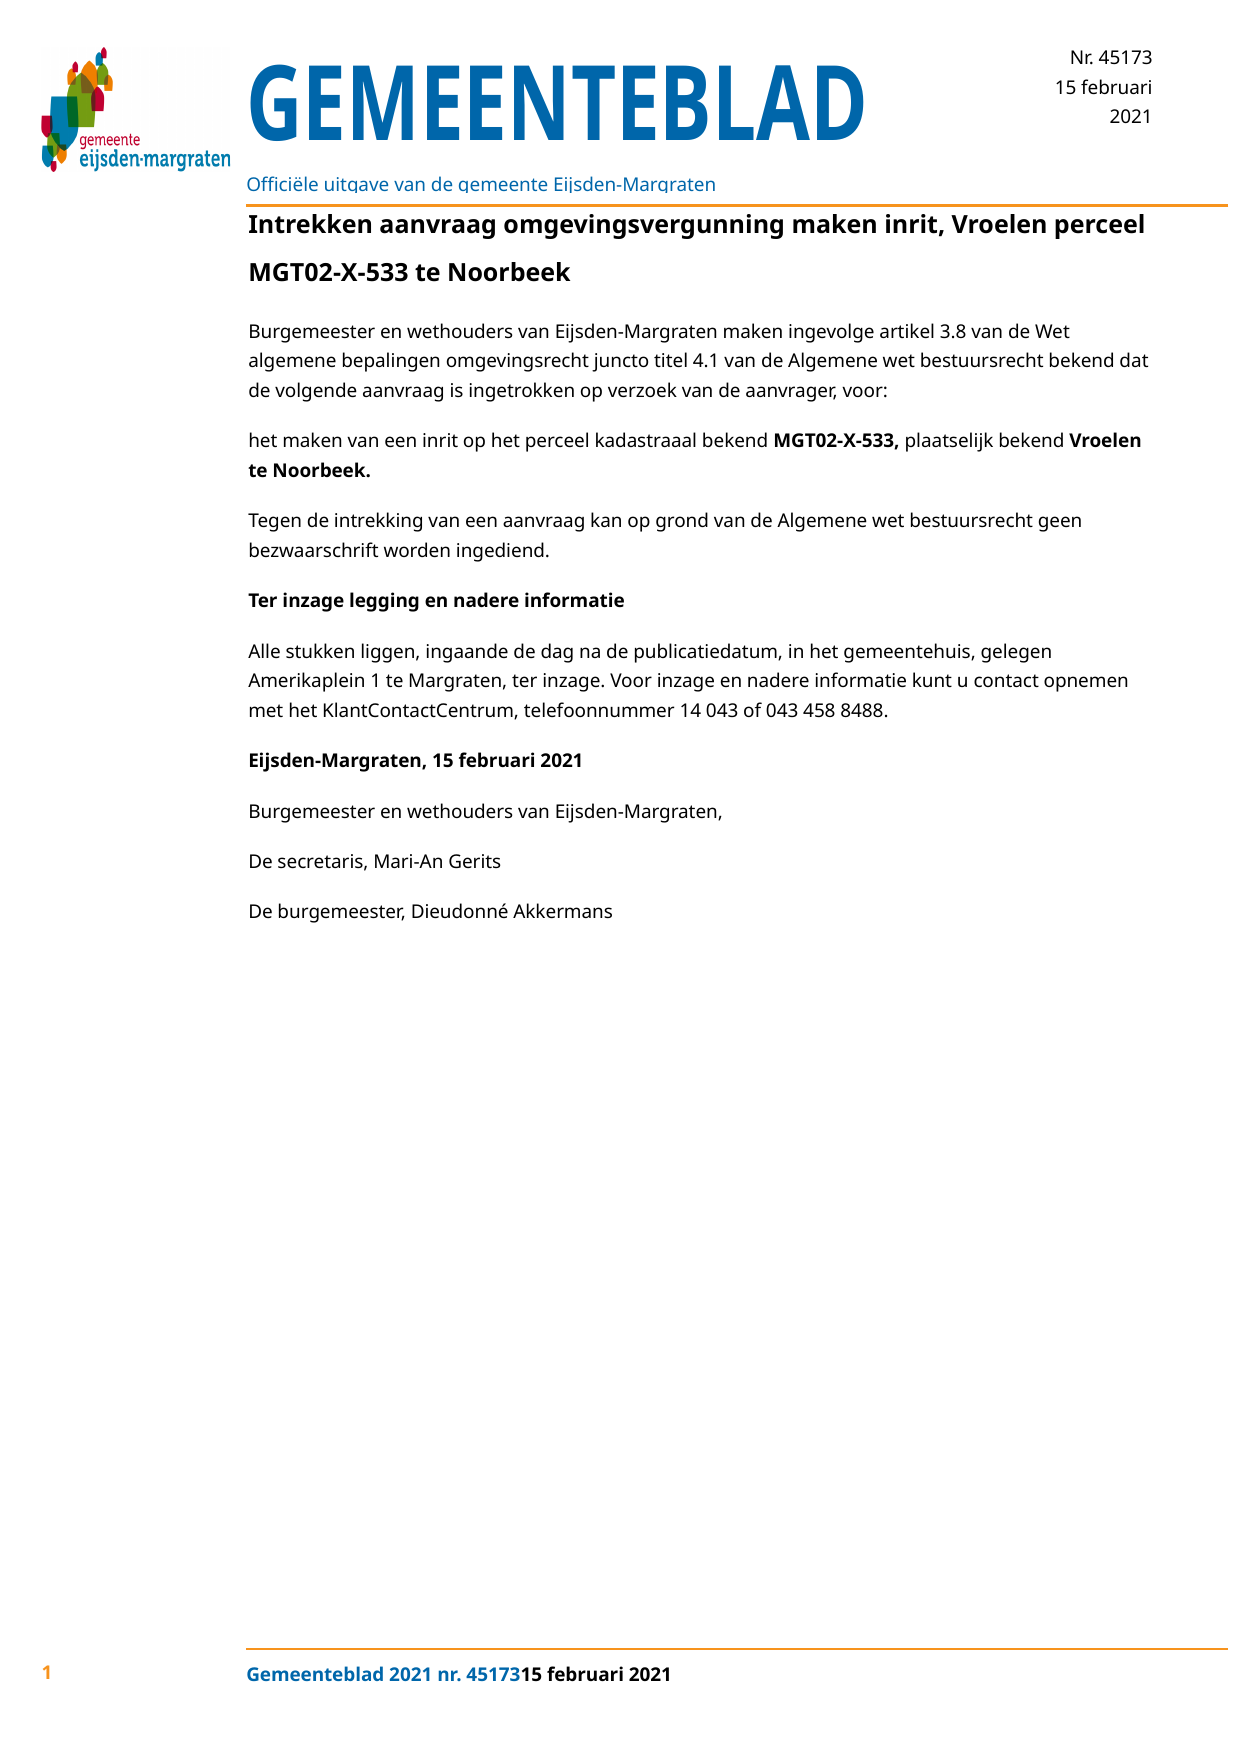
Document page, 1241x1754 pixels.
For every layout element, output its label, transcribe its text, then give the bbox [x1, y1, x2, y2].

text het maken van een inrit op het perceel kadastraaal bekend MGT02-X-533, plaatselijk bekend Vroelen te Noorbeek. [248, 427, 1152, 483]
text Tegen de intrekking van een aanvraag kan op grond van de Algemene wet bestuursrecht geen bezwaarschrift worden ingediend. [248, 507, 1152, 563]
text De secretaris, Mari-An Gerits [248, 848, 1152, 874]
text Alle stukken liggen, ingaande de dag na de publicatiedatum, in het gemeentehuis, gelegen Amerikaplein 1 te Margraten, ter inzage. Voor inzage en nadere informatie kunt u contact opnemen met het KlantContactCentrum, telefoonnummer 14 043 of 043 458 8488. [248, 638, 1152, 723]
text Eijsden-Margraten, 15 februari 2021 [248, 747, 1152, 773]
text Burgemeester en wethouders van Eijsden-Margraten, [248, 798, 1152, 824]
text Ter inzage legging en nadere informatie [248, 587, 1152, 613]
picture [41, 47, 231, 172]
text Intrekken aanvraag omgevingsvergunning maken inrit, Vroelen perceel MGT02-X-533 te Noorbeek [248, 207, 1152, 288]
text Burgemeester en wethouders van Eijsden-Margraten maken ingevolge artikel 3.8 van de Wet algemene bepalingen omgevingsrecht juncto titel 4.1 van de Algemene wet bestuursrecht bekend dat de volgende aanvraag is ingetrokken op verzoek van de aanvrager, voor: [248, 318, 1152, 403]
text De burgemeester, Dieudonné Akkermans [248, 899, 1152, 924]
